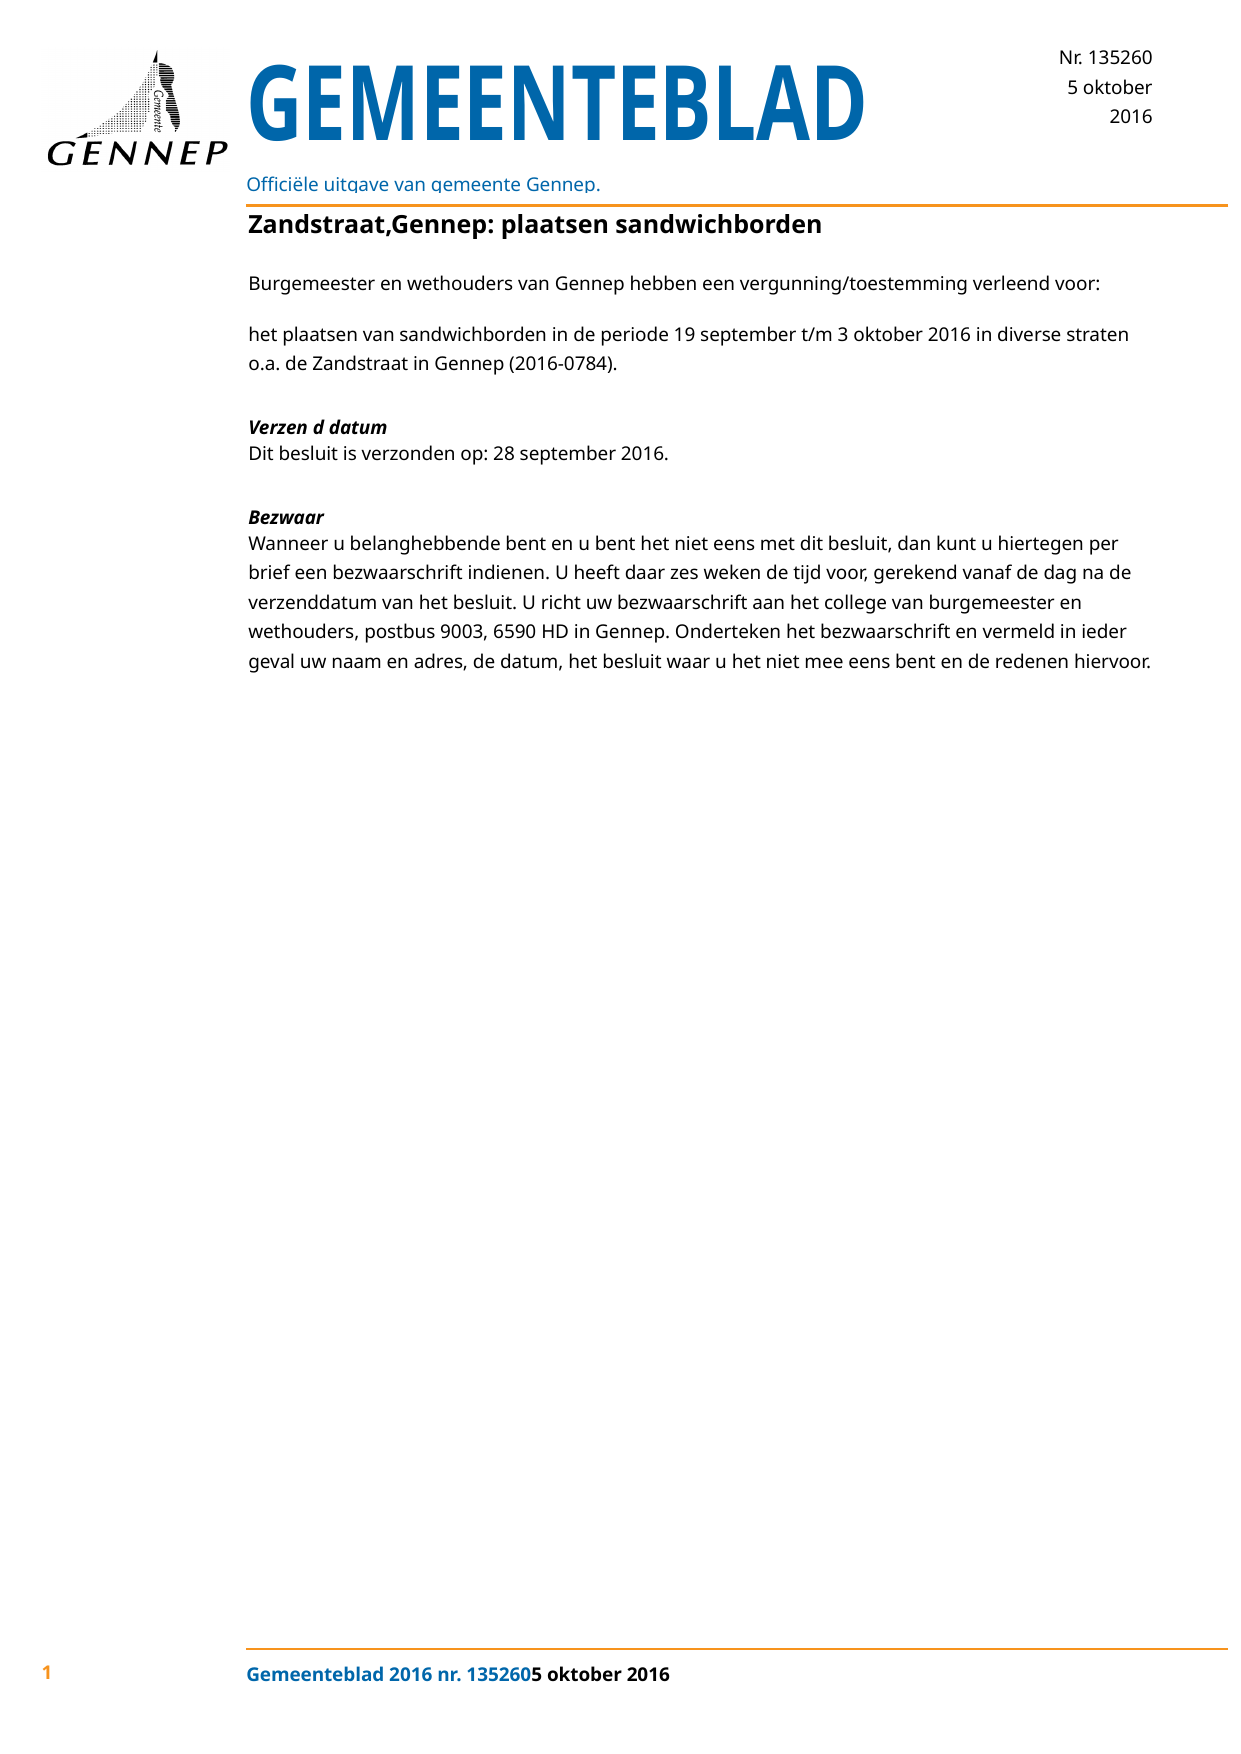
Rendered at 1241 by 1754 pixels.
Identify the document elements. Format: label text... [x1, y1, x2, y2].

text Bezwaar [248, 504, 1152, 530]
text Verzen d datum [248, 414, 1152, 440]
text het plaatsen van sandwichborden in de periode 19 september t/m 3 oktober 2016 in diverse straten o.a. de Zandstraat in Gennep (2016-0784). [248, 321, 1152, 376]
text Burgemeester en wethouders van Gennep hebben een vergunning/toestemming verleend voor: [248, 270, 1152, 296]
text Wanneer u belanghebbende bent en u bent het niet eens met dit besluit, dan kunt u hiertegen per brief een bezwaarschrift indienen. U heeft daar zes weken de tijd voor, gerekend vanaf de dag na de verzenddatum van het besluit. U richt uw bezwaarschrift aan het college van burgemeester en wethouders, postbus 9003, 6590 HD in Gennep. Onderteken het bezwaarschrift en vermeld in ieder geval uw naam en adres, de datum, het besluit waar u het niet mee eens bent en de redenen hiervoor. [248, 530, 1152, 674]
text Dit besluit is verzonden op: 28 september 2016. [248, 440, 1152, 466]
text Zandstraat,Gennep: plaatsen sandwichborden [248, 207, 1152, 241]
picture [41, 47, 231, 172]
